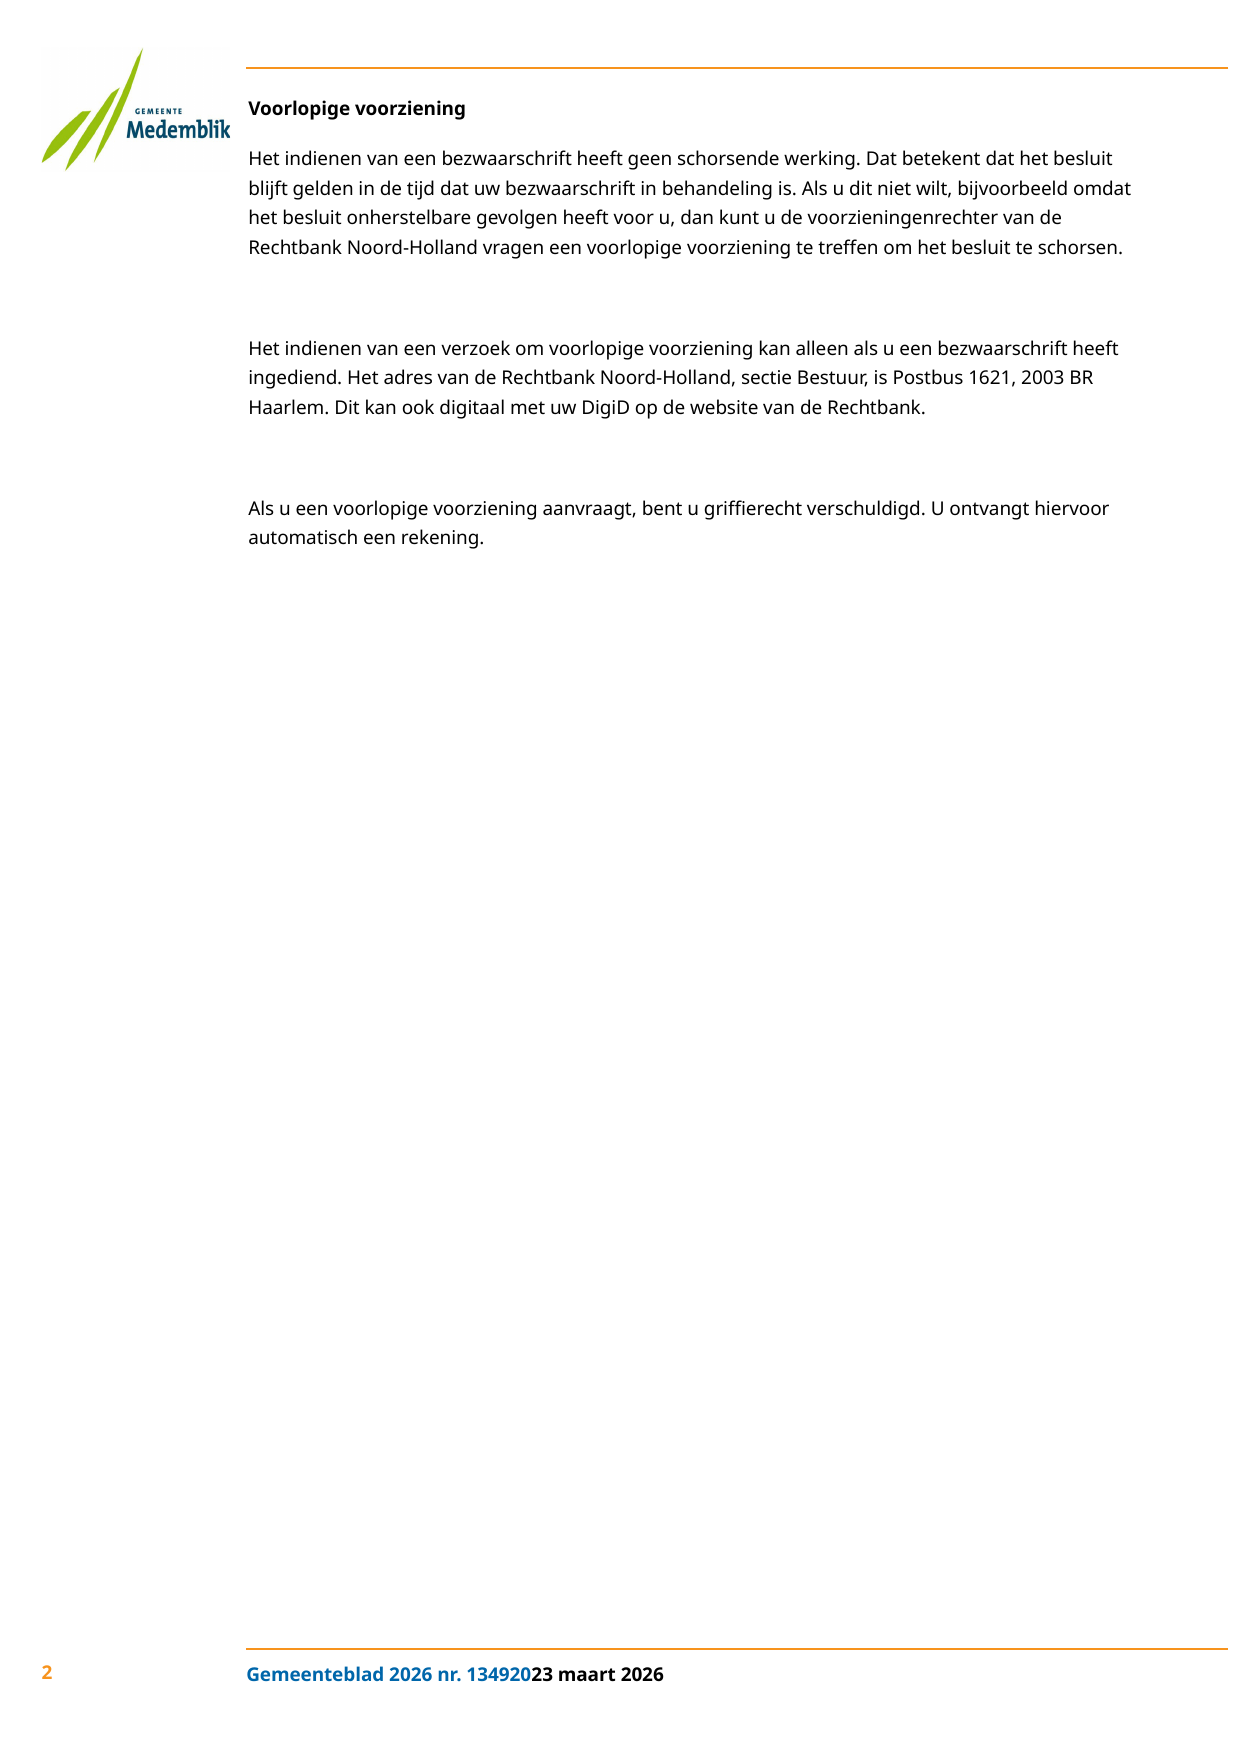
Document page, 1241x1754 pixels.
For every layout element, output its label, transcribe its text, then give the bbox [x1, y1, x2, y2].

text Als u een voorlopige voorziening aanvraagt, bent u griffierecht verschuldigd. U ontvangt hiervoor automatisch een rekening. [248, 495, 1152, 550]
text Het indienen van een bezwaarschrift heeft geen schorsende werking. Dat betekent dat het besluit blijft gelden in de tijd dat uw bezwaarschrift in behandeling is. Als u dit niet wilt, bijvoorbeeld omdat het besluit onherstelbare gevolgen heeft voor u, dan kunt u de voorzieningenrechter van de Rechtbank Noord-Holland vragen een voorlopige voorziening te treffen om het besluit te schorsen. [248, 145, 1152, 260]
text Voorlopige voorziening [248, 95, 1152, 121]
text Het indienen van een verzoek om voorlopige voorziening kan alleen als u een bezwaarschrift heeft ingediend. Het adres van de Rechtbank Noord-Holland, sectie Bestuur, is Postbus 1621, 2003 BR Haarlem. Dit kan ook digitaal met uw DigiD op de website van de Rechtbank. [248, 335, 1152, 420]
picture [41, 47, 231, 172]
